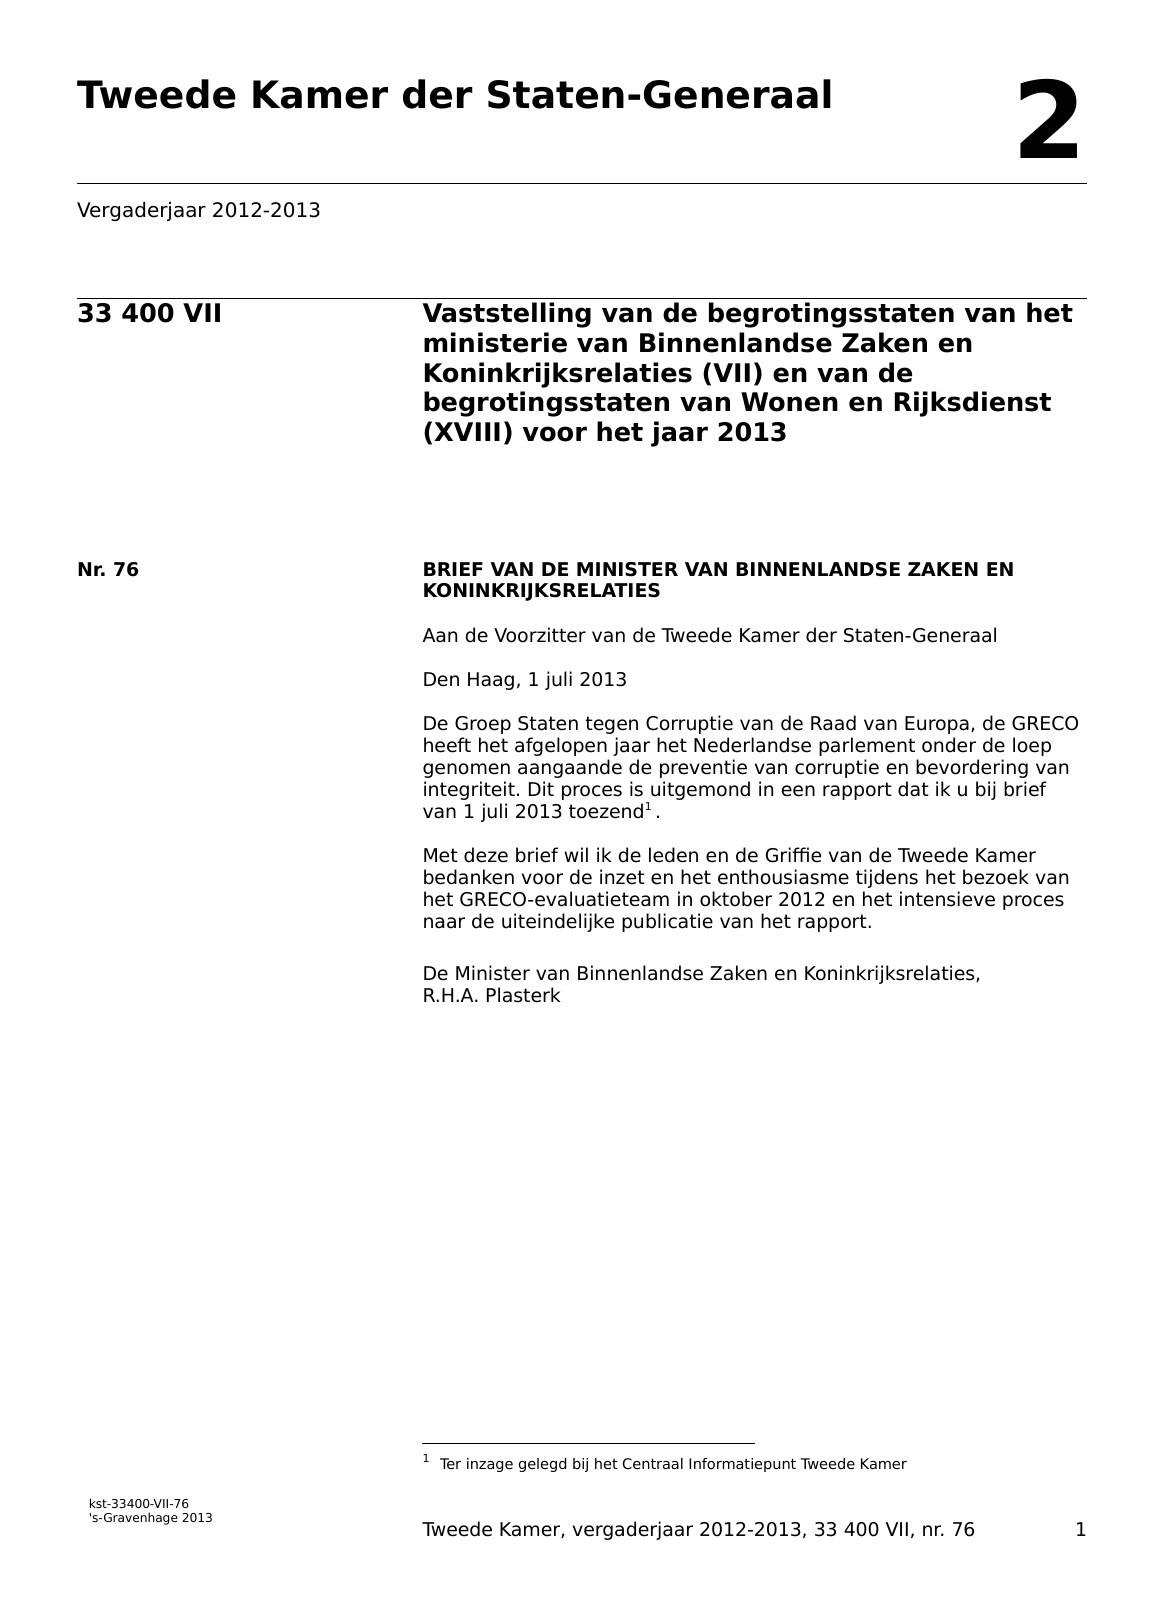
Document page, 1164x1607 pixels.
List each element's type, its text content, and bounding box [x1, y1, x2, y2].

text kst-33400-VII-76 [88, 1497, 323, 1511]
table_header 2 [886, 59, 1087, 183]
subtitle Nr. 76 BRIEF VAN DE MINISTER VAN BINNENLANDSE ZAKEN EN KONINKRIJKSRELATIES [77, 558, 1087, 602]
text Met deze brief wil ik de leden en de Griffie van de Tweede Kamer bedanken voor de inzet en het enthousiasme tijdens het bezoek van het GRECO-evaluatieteam in oktober 2012 en het intensieve proces naar de uiteindelijke publicatie van het rapport. [422, 845, 1087, 933]
text De Minister van Binnenlandse Zaken en Koninkrijksrelaties, R.H.A. Plasterk [422, 963, 1087, 1007]
table_cell Vergaderjaar 2012-2013 [77, 184, 1087, 298]
text 's-Gravenhage 2013 [88, 1511, 323, 1525]
text Aan de Voorzitter van de Tweede Kamer der Staten-Generaal [422, 624, 1087, 647]
text Den Haag, 1 juli 2013 [422, 669, 1087, 691]
text De Groep Staten tegen Corruptie van de Raad van Europa, de GRECO heeft het afgelopen jaar het Nederlandse parlement onder de loep genomen aangaande de preventie van corruptie en bevordering van integriteit. Dit proces is uitgemond in een rapport dat ik u bij brief van 1 juli 2013 toezend. [422, 713, 1087, 823]
table_header Tweede Kamer der Staten-Generaal [77, 59, 886, 183]
text Ter inzage gelegd bij het Centraal Informatiepunt Tweede Kamer [422, 1452, 1087, 1474]
subtitle 33 400 VII Vaststelling van de begrotingsstaten van het ministerie van Binnenlandse Zaken en Koninkrijksrelaties (VII) en van de begrotingsstaten van Wonen en Rijksdienst (XVIII) voor het jaar 2013 [77, 299, 1087, 447]
